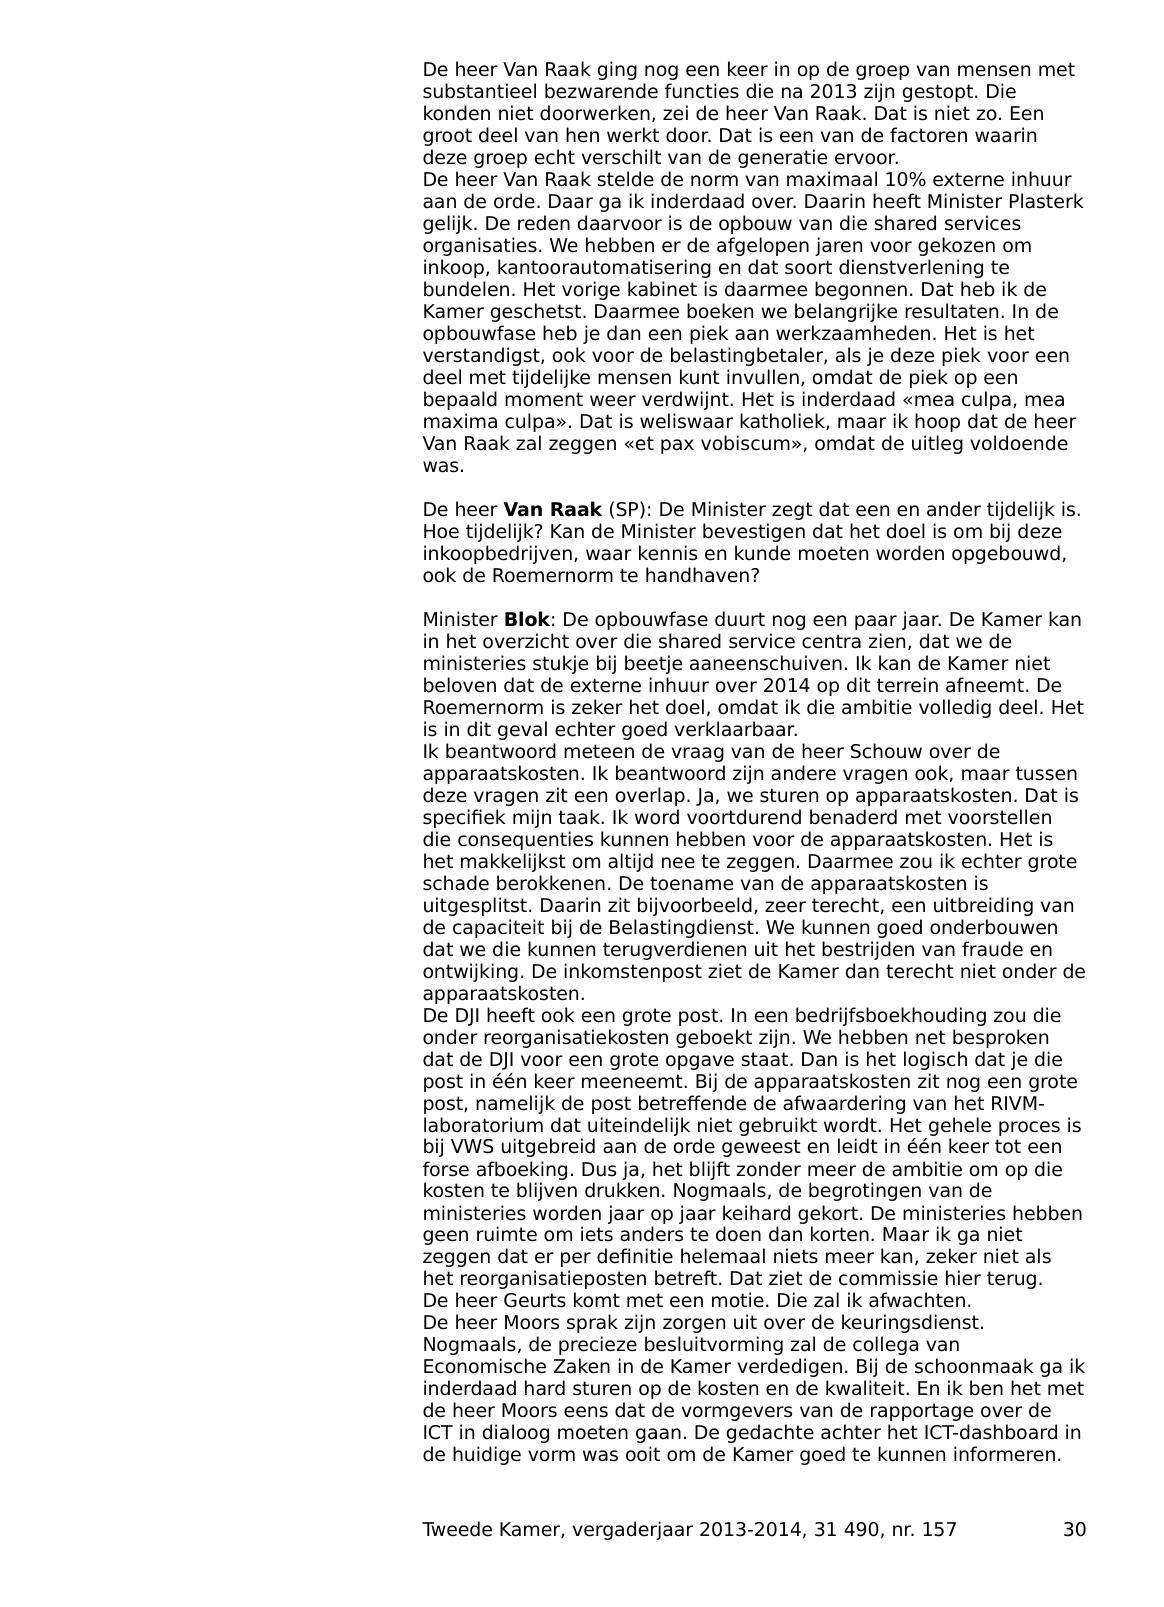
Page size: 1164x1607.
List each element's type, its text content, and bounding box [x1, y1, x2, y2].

text De heer Van Raak stelde de norm van maximaal 10% externe inhuur aan de orde. Daar ga ik inderdaad over. Daarin heeft Minister Plasterk gelijk. De reden daarvoor is de opbouw van die shared services organisaties. We hebben er de afgelopen jaren voor gekozen om inkoop, kantoorautomatisering en dat soort dienstverlening te bundelen. Het vorige kabinet is daarmee begonnen. Dat heb ik de Kamer geschetst. Daarmee boeken we belangrijke resultaten. In de opbouwfase heb je dan een piek aan werkzaamheden. Het is het verstandigst, ook voor de belastingbetaler, als je deze piek voor een deel met tijdelijke mensen kunt invullen, omdat de piek op een bepaald moment weer verdwijnt. Het is inderdaad «mea culpa, mea maxima culpa». Dat is weliswaar katholiek, maar ik hoop dat de heer Van Raak zal zeggen «et pax vobiscum», omdat de uitleg voldoende was. [422, 169, 1087, 477]
text Minister Blok: De opbouwfase duurt nog een paar jaar. De Kamer kan in het overzicht over die shared service centra zien, dat we de ministeries stukje bij beetje aaneenschuiven. Ik kan de Kamer niet beloven dat de externe inhuur over 2014 op dit terrein afneemt. De Roemernorm is zeker het doel, omdat ik die ambitie volledig deel. Het is in dit geval echter goed verklaarbaar. [422, 609, 1087, 741]
text De heer Van Raak ging nog een keer in op de groep van mensen met substantieel bezwarende functies die na 2013 zijn gestopt. Die konden niet doorwerken, zei de heer Van Raak. Dat is niet zo. Een groot deel van hen werkt door. Dat is een van de factoren waarin deze groep echt verschilt van de generatie ervoor. [422, 59, 1087, 169]
text De heer Geurts komt met een motie. Die zal ik afwachten. [422, 1290, 1087, 1312]
text De heer Van Raak (SP): De Minister zegt dat een en ander tijdelijk is. Hoe tijdelijk? Kan de Minister bevestigen dat het doel is om bij deze inkoopbedrijven, waar kennis en kunde moeten worden opgebouwd, ook de Roemernorm te handhaven? [422, 499, 1087, 587]
text De DJI heeft ook een grote post. In een bedrijfsboekhouding zou die onder reorganisatiekosten geboekt zijn. We hebben net besproken dat de DJI voor een grote opgave staat. Dan is het logisch dat je die post in één keer meeneemt. Bij de apparaatskosten zit nog een grote post, namelijk de post betreffende de afwaardering van het RIVM-laboratorium dat uiteindelijk niet gebruikt wordt. Het gehele proces is bij VWS uitgebreid aan de orde geweest en leidt in één keer tot een forse afboeking. Dus ja, het blijft zonder meer de ambitie om op die kosten te blijven drukken. Nogmaals, de begrotingen van de ministeries worden jaar op jaar keihard gekort. De ministeries hebben geen ruimte om iets anders te doen dan korten. Maar ik ga niet zeggen dat er per definitie helemaal niets meer kan, zeker niet als het reorganisatieposten betreft. Dat ziet de commissie hier terug. [422, 1004, 1087, 1290]
text De heer Moors sprak zijn zorgen uit over de keuringsdienst. Nogmaals, de precieze besluitvorming zal de collega van Economische Zaken in de Kamer verdedigen. Bij de schoonmaak ga ik inderdaad hard sturen op de kosten en de kwaliteit. En ik ben het met de heer Moors eens dat de vormgevers van de rapportage over de ICT in dialoog moeten gaan. De gedachte achter het ICT-dashboard in de huidige vorm was ooit om de Kamer goed te kunnen informeren. [422, 1312, 1087, 1466]
text Ik beantwoord meteen de vraag van de heer Schouw over de apparaatskosten. Ik beantwoord zijn andere vragen ook, maar tussen deze vragen zit een overlap. Ja, we sturen op apparaatskosten. Dat is specifiek mijn taak. Ik word voortdurend benaderd met voorstellen die consequenties kunnen hebben voor de apparaatskosten. Het is het makkelijkst om altijd nee te zeggen. Daarmee zou ik echter grote schade berokkenen. De toename van de apparaatskosten is uitgesplitst. Daarin zit bijvoorbeeld, zeer terecht, een uitbreiding van de capaciteit bij de Belastingdienst. We kunnen goed onderbouwen dat we die kunnen terugverdienen uit het bestrijden van fraude en ontwijking. De inkomstenpost ziet de Kamer dan terecht niet onder de apparaatskosten. [422, 741, 1087, 1004]
